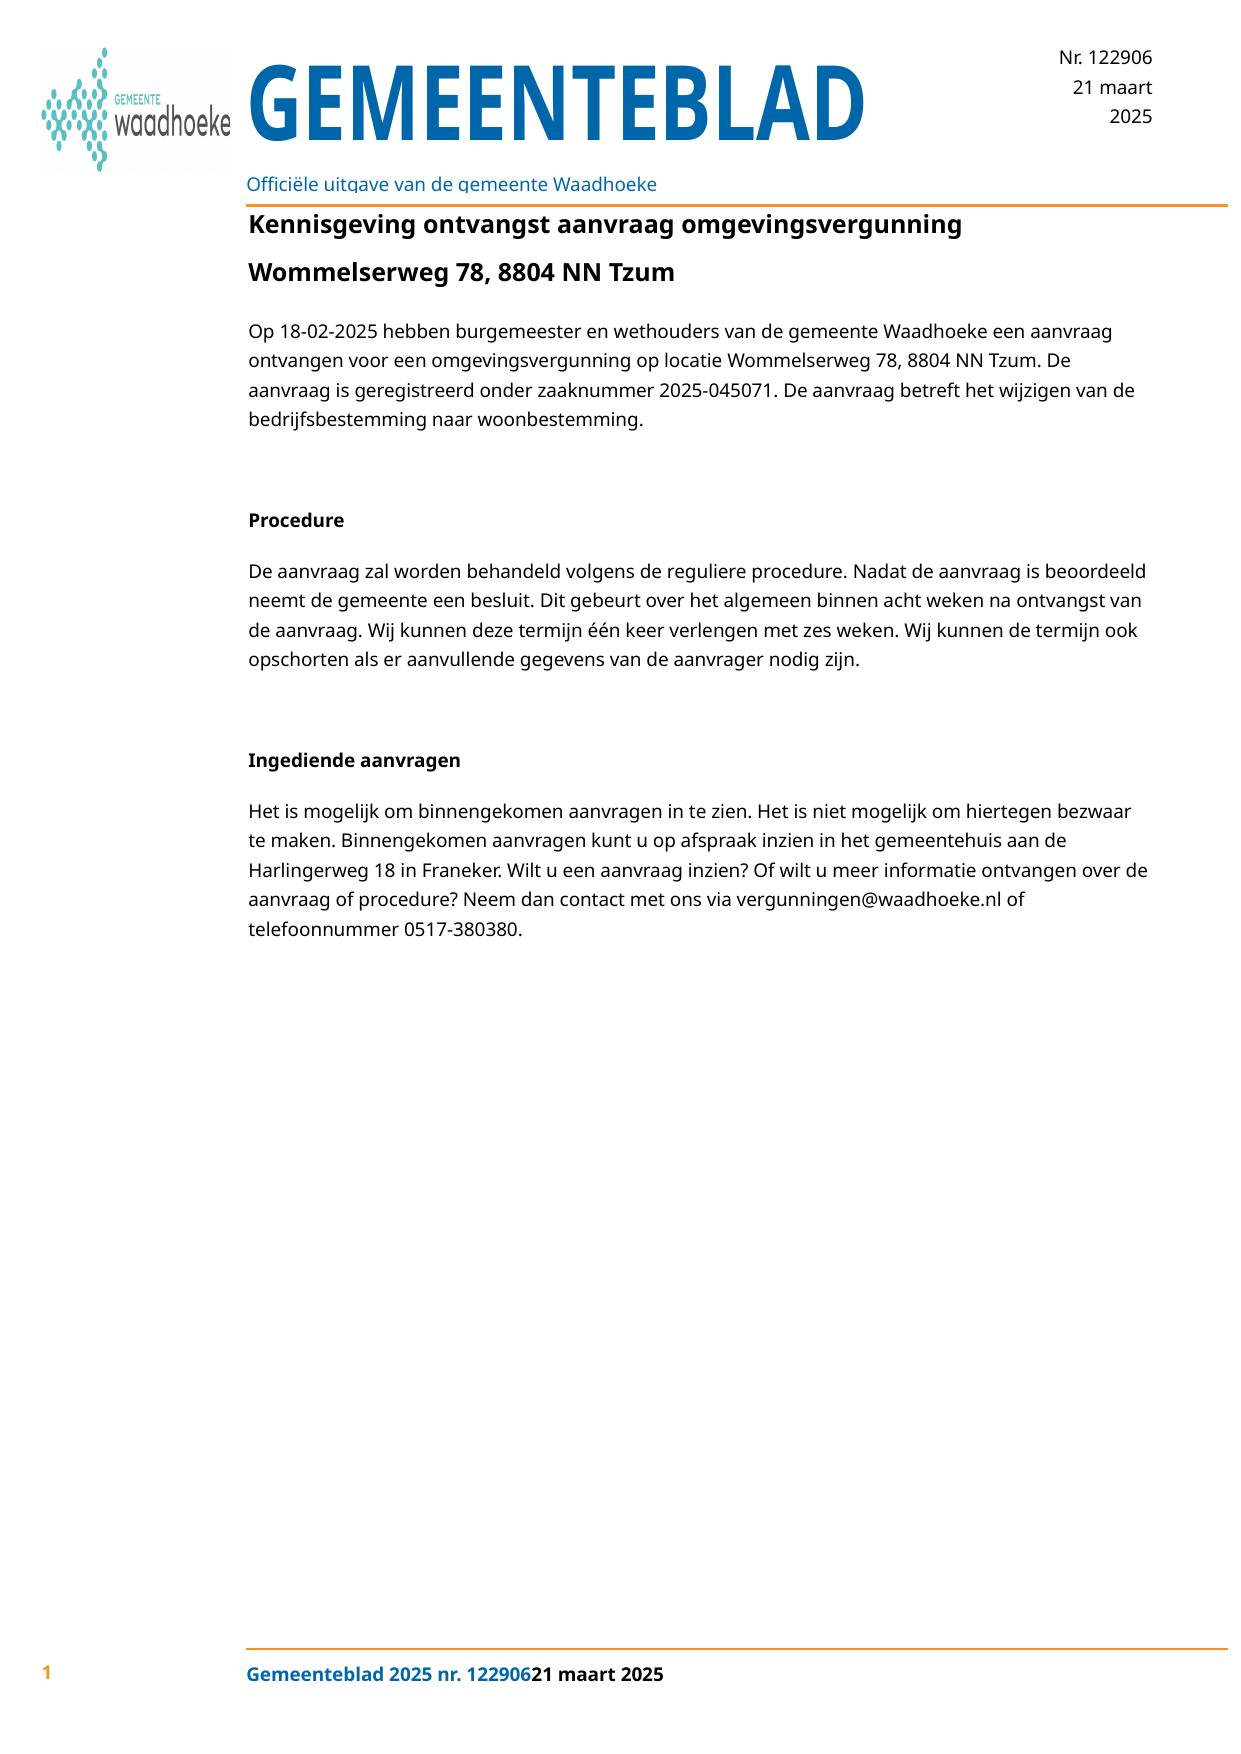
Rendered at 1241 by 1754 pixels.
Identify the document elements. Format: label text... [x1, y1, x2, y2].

text Op 18-02-2025 hebben burgemeester en wethouders van de gemeente Waadhoeke een aanvraag ontvangen voor een omgevingsvergunning op locatie Wommelserweg 78, 8804 NN Tzum. De aanvraag is geregistreerd onder zaaknummer 2025-045071. De aanvraag betreft het wijzigen van de bedrijfsbestemming naar woonbestemming. [248, 318, 1152, 432]
text De aanvraag zal worden behandeld volgens de reguliere procedure. Nadat de aanvraag is beoordeeld neemt de gemeente een besluit. Dit gebeurt over het algemeen binnen acht weken na ontvangst van de aanvraag. Wij kunnen deze termijn één keer verlengen met zes weken. Wij kunnen de termijn ook opschorten als er aanvullende gegevens van de aanvrager nodig zijn. [248, 558, 1152, 672]
picture [41, 47, 231, 172]
text Ingediende aanvragen [248, 747, 1152, 773]
text Procedure [248, 507, 1152, 533]
text Het is mogelijk om binnengekomen aanvragen in te zien. Het is niet mogelijk om hiertegen bezwaar te maken. Binnengekomen aanvragen kunt u op afspraak inzien in het gemeentehuis aan de Harlingerweg 18 in Franeker. Wilt u een aanvraag inzien? Of wilt u meer informatie ontvangen over de aanvraag of procedure? Neem dan contact met ons via vergunningen@waadhoeke.nl of telefoonnummer 0517-380380. [248, 798, 1152, 942]
text Kennisgeving ontvangst aanvraag omgevingsvergunning Wommelserweg 78, 8804 NN Tzum [248, 207, 1152, 288]
